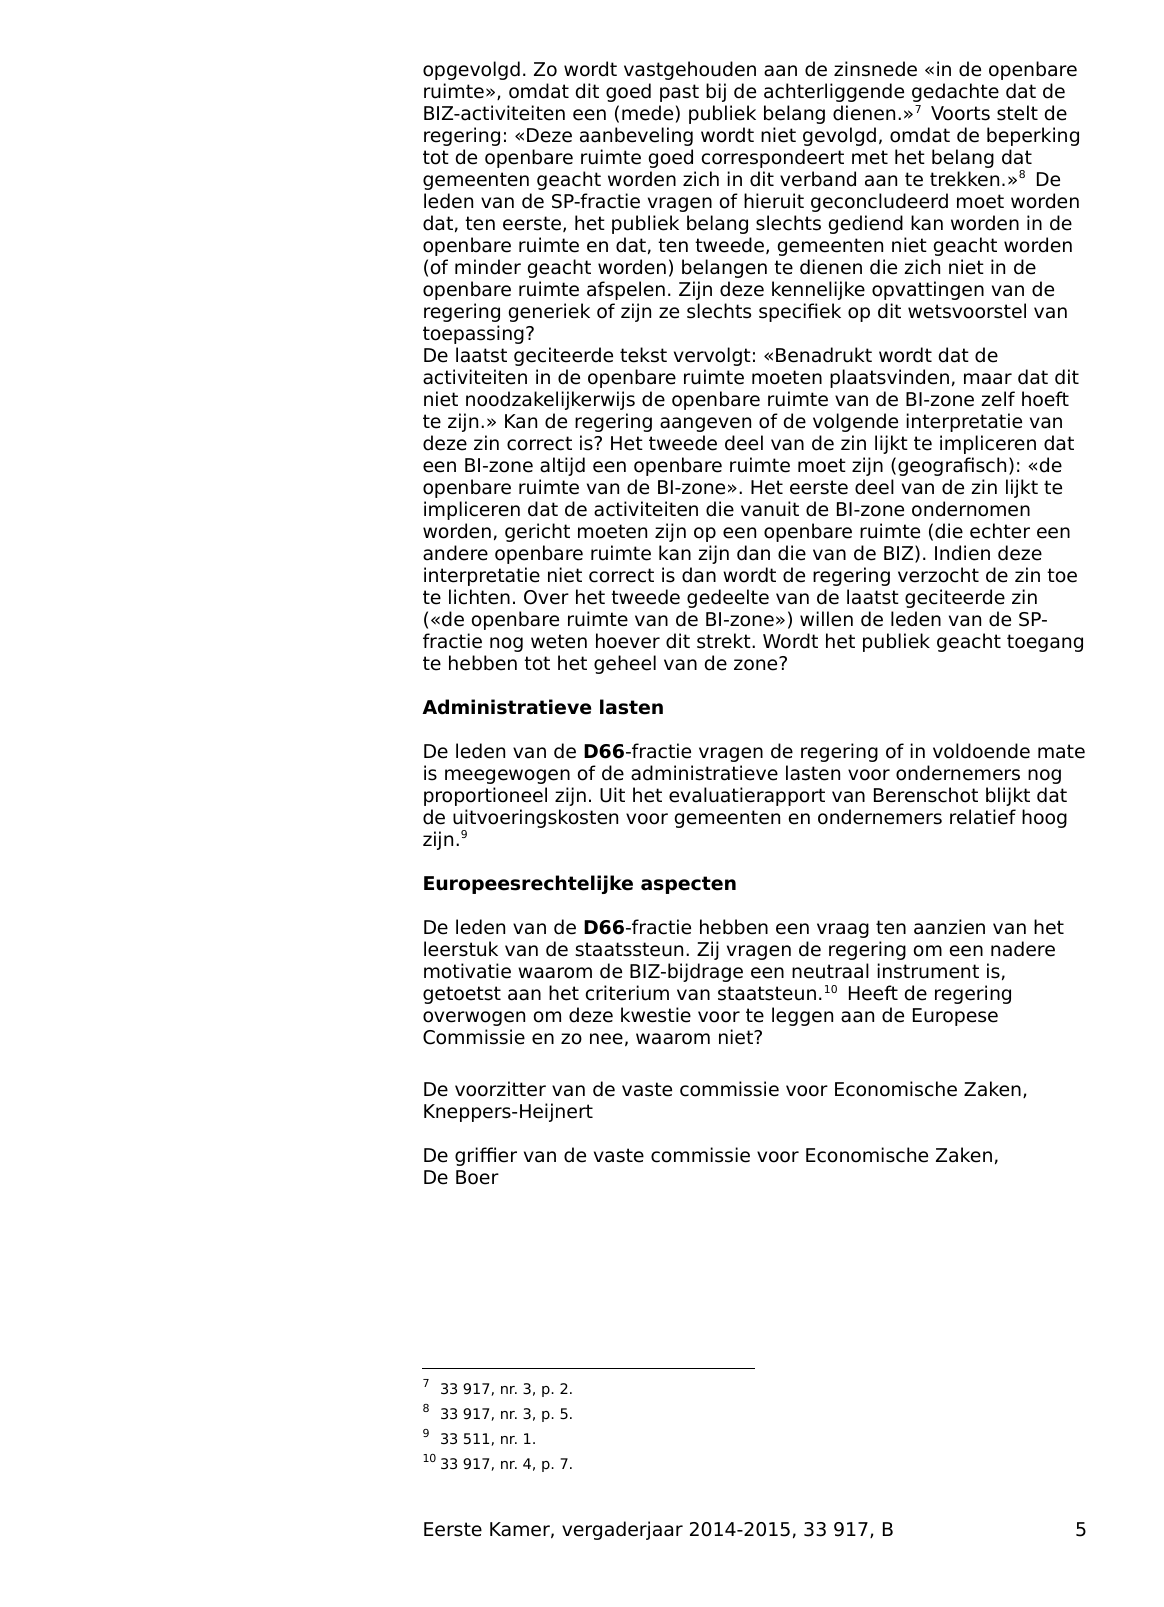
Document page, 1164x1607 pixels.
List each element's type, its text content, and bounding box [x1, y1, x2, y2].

text opgevolgd. Zo wordt vastgehouden aan de zinsnede «in de openbare ruimte», omdat dit goed past bij de achterliggende gedachte dat de BIZ-activiteiten een (mede) publiek belang dienen.» Voorts stelt de regering: «Deze aanbeveling wordt niet gevolgd, omdat de beperking tot de openbare ruimte goed correspondeert met het belang dat gemeenten geacht worden zich in dit verband aan te trekken.» De leden van de SP-fractie vragen of hieruit geconcludeerd moet worden dat, ten eerste, het publiek belang slechts gediend kan worden in de openbare ruimte en dat, ten tweede, gemeenten niet geacht worden (of minder geacht worden) belangen te dienen die zich niet in de openbare ruimte afspelen. Zijn deze kennelijke opvattingen van de regering generiek of zijn ze slechts specifiek op dit wetsvoorstel van toepassing? [422, 59, 1087, 345]
text De voorzitter van de vaste commissie voor Economische Zaken, Kneppers-Heijnert [422, 1079, 1087, 1123]
text 33 917, nr. 3, p. 2. [422, 1377, 1087, 1399]
subtitle Europeesrechtelijke aspecten [422, 873, 1087, 895]
text De leden van de D66-fractie vragen de regering of in voldoende mate is meegewogen of de administratieve lasten voor ondernemers nog proportioneel zijn. Uit het evaluatierapport van Berenschot blijkt dat de uitvoeringskosten voor gemeenten en ondernemers relatief hoog zijn. [422, 741, 1087, 851]
text De laatst geciteerde tekst vervolgt: «Benadrukt wordt dat de activiteiten in de openbare ruimte moeten plaatsvinden, maar dat dit niet noodzakelijkerwijs de openbare ruimte van de BI-zone zelf hoeft te zijn.» Kan de regering aangeven of de volgende interpretatie van deze zin correct is? Het tweede deel van de zin lijkt te impliceren dat een BI-zone altijd een openbare ruimte moet zijn (geografisch): «de openbare ruimte van de BI-zone». Het eerste deel van de zin lijkt te impliceren dat de activiteiten die vanuit de BI-zone ondernomen worden, gericht moeten zijn op een openbare ruimte (die echter een andere openbare ruimte kan zijn dan die van de BIZ). Indien deze interpretatie niet correct is dan wordt de regering verzocht de zin toe te lichten. Over het tweede gedeelte van de laatst geciteerde zin («de openbare ruimte van de BI-zone») willen de leden van de SP-fractie nog weten hoever dit strekt. Wordt het publiek geacht toegang te hebben tot het geheel van de zone? [422, 345, 1087, 674]
text De griffier van de vaste commissie voor Economische Zaken, De Boer [422, 1145, 1087, 1189]
text 33 917, nr. 3, p. 5. [422, 1402, 1087, 1424]
text De leden van de D66-fractie hebben een vraag ten aanzien van het leerstuk van de staatssteun. Zij vragen de regering om een nadere motivatie waarom de BIZ-bijdrage een neutraal instrument is, getoetst aan het criterium van staatsteun. Heeft de regering overwogen om deze kwestie voor te leggen aan de Europese Commissie en zo nee, waarom niet? [422, 917, 1087, 1049]
subtitle Administratieve lasten [422, 697, 1087, 719]
text 33 917, nr. 4, p. 7. [422, 1452, 1087, 1474]
text 33 511, nr. 1. [422, 1427, 1087, 1449]
